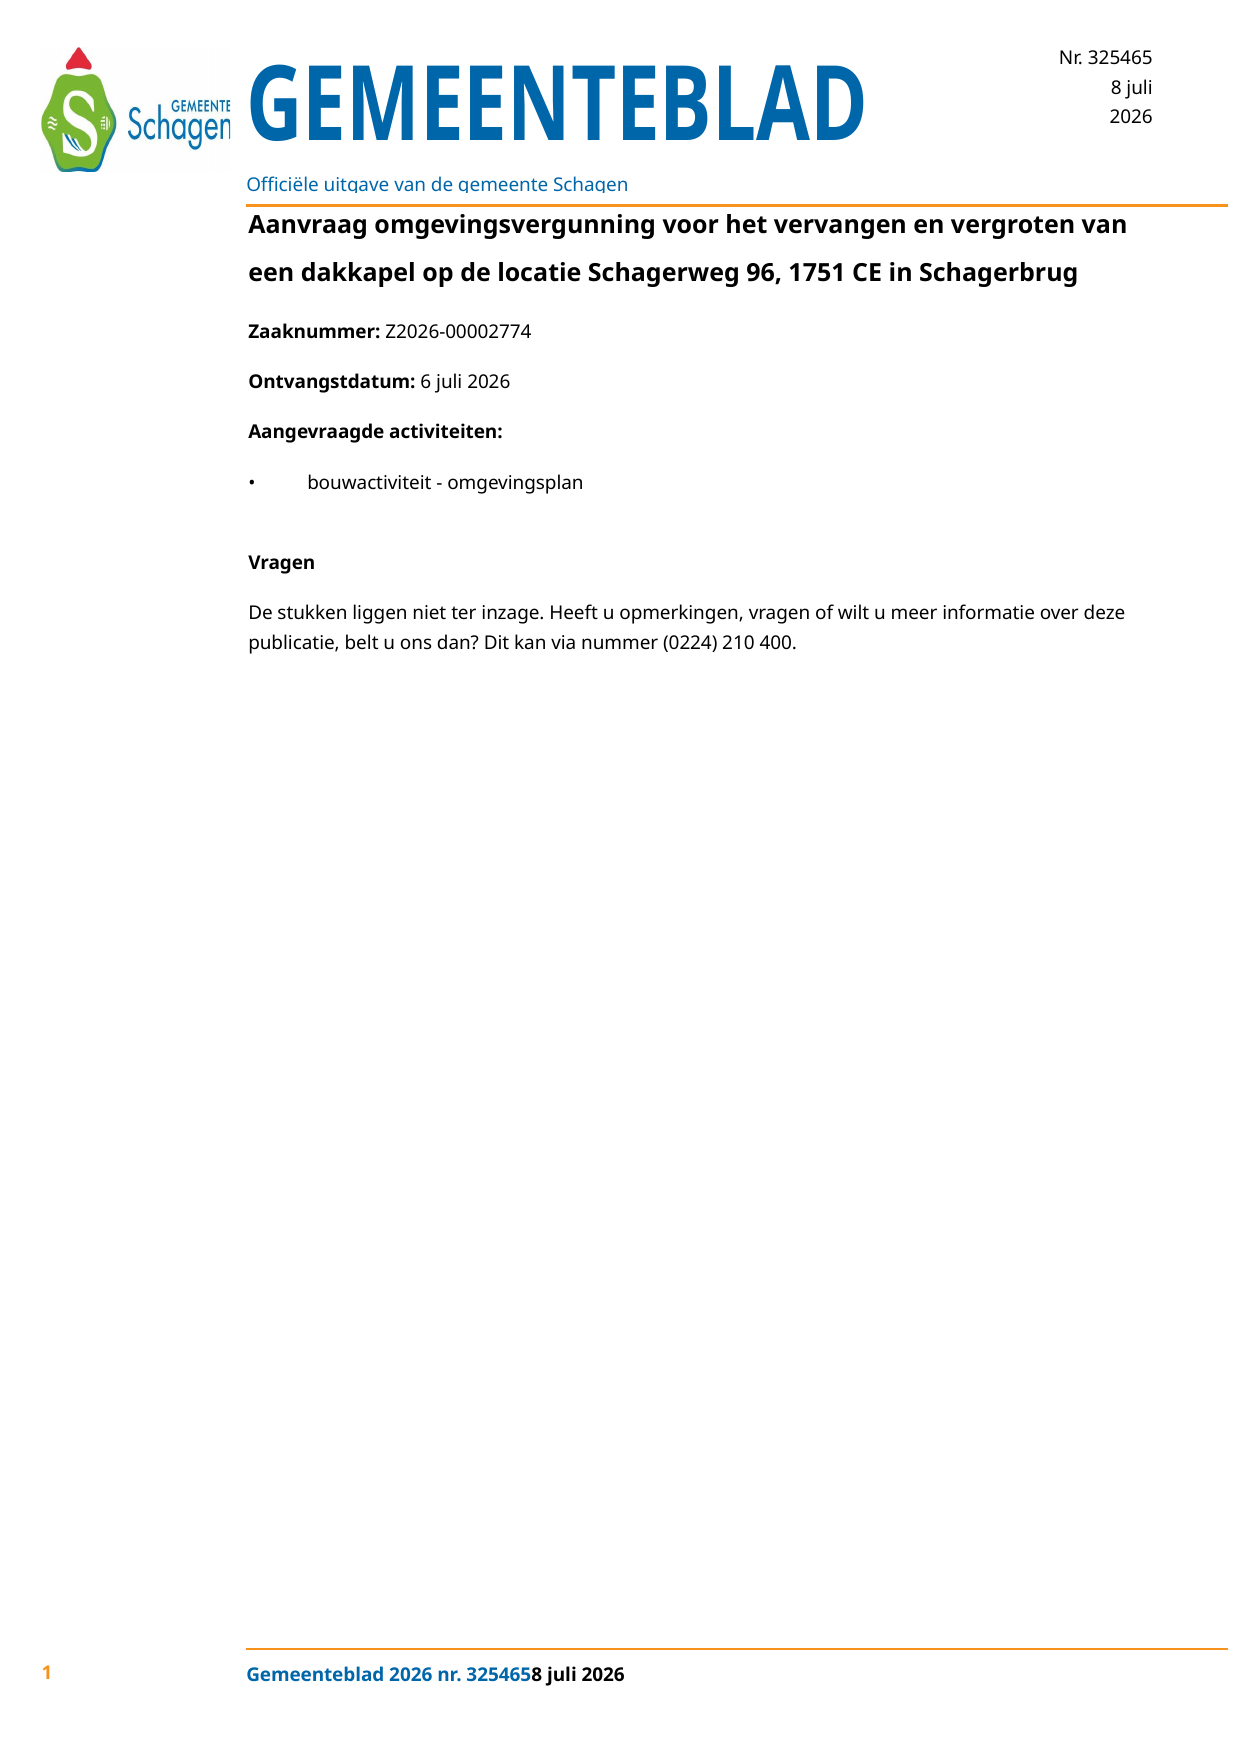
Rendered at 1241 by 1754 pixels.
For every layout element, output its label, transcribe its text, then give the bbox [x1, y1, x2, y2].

text Vragen [248, 549, 1152, 575]
text Ontvangstdatum: 6 juli 2026 [248, 368, 1152, 394]
list bouwactiviteit - omgevingsplan [248, 469, 1152, 495]
picture [41, 47, 231, 172]
text Aangevraagde activiteiten: [248, 419, 1152, 444]
text De stukken liggen niet ter inzage. Heeft u opmerkingen, vragen of wilt u meer informatie over deze publicatie, belt u ons dan? Dit kan via nummer (0224) 210 400. [248, 599, 1152, 655]
text Aanvraag omgevingsvergunning voor het vervangen en vergroten van een dakkapel op de locatie Schagerweg 96, 1751 CE in Schagerbrug [248, 207, 1152, 288]
text Zaaknummer: Z2026-00002774 [248, 318, 1152, 344]
